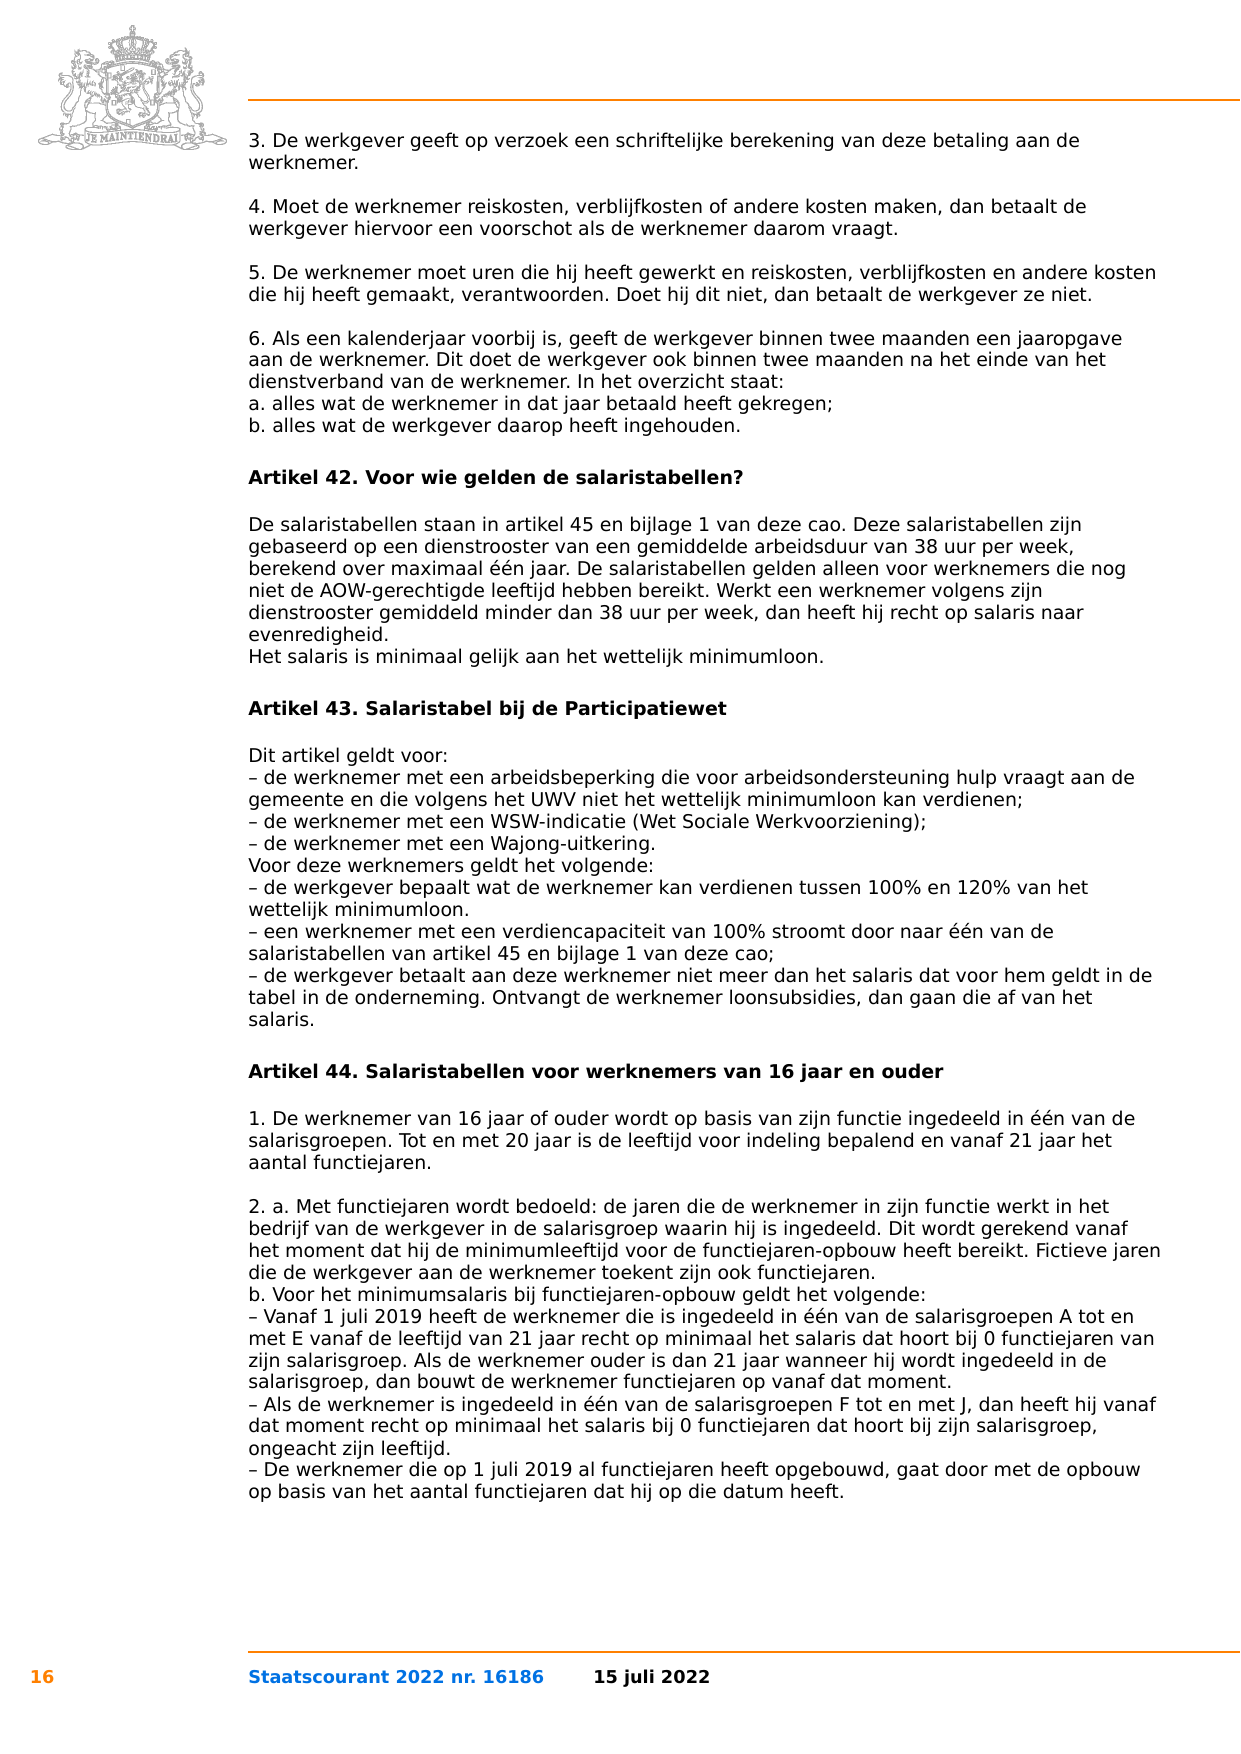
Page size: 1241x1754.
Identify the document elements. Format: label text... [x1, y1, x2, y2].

text – de werkgever bepaalt wat de werknemer kan verdienen tussen 100% en 120% van het wettelijk minimumloon. [248, 877, 1163, 921]
text Dit artikel geldt voor: [248, 745, 1163, 767]
text 3. De werkgever geeft op verzoek een schriftelijke berekening van deze betaling aan de werknemer. [248, 130, 1163, 174]
picture [38, 25, 227, 150]
text 2. a. Met functiejaren wordt bedoeld: de jaren die de werknemer in zijn functie werkt in het bedrijf van de werkgever in de salarisgroep waarin hij is ingedeeld. Dit wordt gerekend vanaf het moment dat hij de minimumleeftijd voor de functiejaren-opbouw heeft bereikt. Fictieve jaren die de werkgever aan de werknemer toekent zijn ook functiejaren. [248, 1196, 1163, 1283]
text a. alles wat de werknemer in dat jaar betaald heeft gekregen; [248, 393, 1163, 415]
text – De werknemer die op 1 juli 2019 al functiejaren heeft opgebouwd, gaat door met de opbouw op basis van het aantal functiejaren dat hij op die datum heeft. [248, 1459, 1163, 1503]
text Het salaris is minimaal gelijk aan het wettelijk minimumloon. [248, 646, 1163, 668]
text – Als de werknemer is ingedeeld in één van de salarisgroepen F tot en met J, dan heeft hij vanaf dat moment recht op minimaal het salaris bij 0 functiejaren dat hoort bij zijn salarisgroep, ongeacht zijn leeftijd. [248, 1393, 1163, 1459]
subtitle Artikel 43. Salaristabel bij de Participatiewet [248, 698, 1163, 720]
text b. alles wat de werkgever daarop heeft ingehouden. [248, 415, 1163, 437]
text – de werkgever betaalt aan deze werknemer niet meer dan het salaris dat voor hem geldt in de tabel in de onderneming. Ontvangt de werknemer loonsubsidies, dan gaan die af van het salaris. [248, 965, 1163, 1031]
text – de werknemer met een Wajong-uitkering. [248, 833, 1163, 855]
text – de werknemer met een WSW-indicatie (Wet Sociale Werkvoorziening); [248, 811, 1163, 833]
text 5. De werknemer moet uren die hij heeft gewerkt en reiskosten, verblijfkosten en andere kosten die hij heeft gemaakt, verantwoorden. Doet hij dit niet, dan betaalt de werkgever ze niet. [248, 262, 1163, 306]
text De salaristabellen staan in artikel 45 en bijlage 1 van deze cao. Deze salaristabellen zijn gebaseerd op een dienstrooster van een gemiddelde arbeidsduur van 38 uur per week, berekend over maximaal één jaar. De salaristabellen gelden alleen voor werknemers die nog niet de AOW-gerechtigde leeftijd hebben bereikt. Werkt een werknemer volgens zijn dienstrooster gemiddeld minder dan 38 uur per week, dan heeft hij recht op salaris naar evenredigheid. [248, 514, 1163, 646]
text – een werknemer met een verdiencapaciteit van 100% stroomt door naar één van de salaristabellen van artikel 45 en bijlage 1 van deze cao; [248, 921, 1163, 965]
text 1. De werknemer van 16 jaar of ouder wordt op basis van zijn functie ingedeeld in één van de salarisgroepen. Tot en met 20 jaar is de leeftijd voor indeling bepalend en vanaf 21 jaar het aantal functiejaren. [248, 1108, 1163, 1174]
text 6. Als een kalenderjaar voorbij is, geeft de werkgever binnen twee maanden een jaaropgave aan de werknemer. Dit doet de werkgever ook binnen twee maanden na het einde van het dienstverband van de werknemer. In het overzicht staat: [248, 327, 1163, 393]
text Voor deze werknemers geldt het volgende: [248, 855, 1163, 877]
text – de werknemer met een arbeidsbeperking die voor arbeidsondersteuning hulp vraagt aan de gemeente en die volgens het UWV niet het wettelijk minimumloon kan verdienen; [248, 767, 1163, 811]
subtitle Artikel 42. Voor wie gelden de salaristabellen? [248, 467, 1163, 489]
subtitle Artikel 44. Salaristabellen voor werknemers van 16 jaar en ouder [248, 1061, 1163, 1083]
text 4. Moet de werknemer reiskosten, verblijfkosten of andere kosten maken, dan betaalt de werkgever hiervoor een voorschot als de werknemer daarom vraagt. [248, 196, 1163, 240]
text b. Voor het minimumsalaris bij functiejaren-opbouw geldt het volgende: [248, 1283, 1163, 1306]
text – Vanaf 1 juli 2019 heeft de werknemer die is ingedeeld in één van de salarisgroepen A tot en met E vanaf de leeftijd van 21 jaar recht op minimaal het salaris dat hoort bij 0 functiejaren van zijn salarisgroep. Als de werknemer ouder is dan 21 jaar wanneer hij wordt ingedeeld in de salarisgroep, dan bouwt de werknemer functiejaren op vanaf dat moment. [248, 1306, 1163, 1393]
